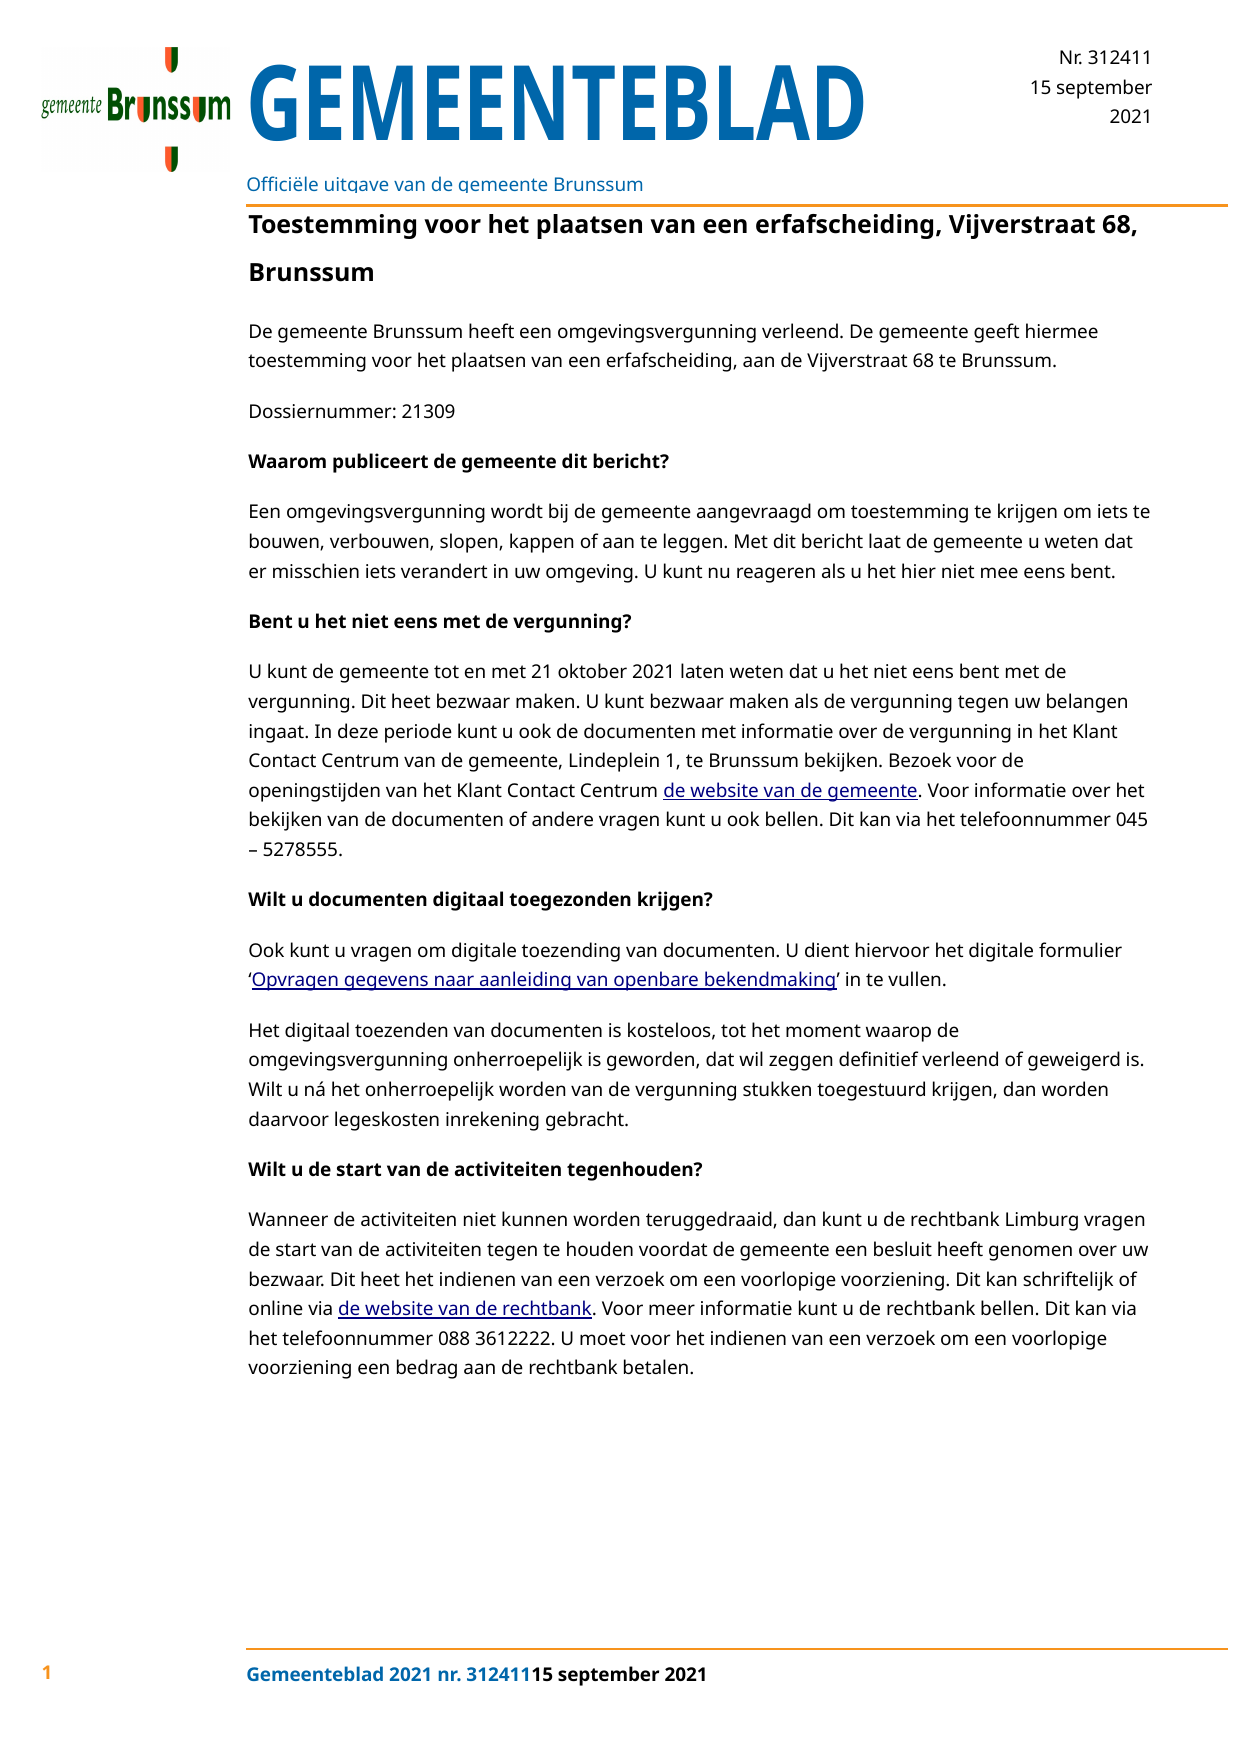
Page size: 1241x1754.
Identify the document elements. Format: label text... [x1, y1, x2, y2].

text Toestemming voor het plaatsen van een erfafscheiding, Vijverstraat 68, Brunssum [248, 207, 1152, 288]
text Wilt u documenten digitaal toegezonden krijgen? [248, 887, 1152, 912]
text Het digitaal toezenden van documenten is kosteloos, tot het moment waarop de omgevingsvergunning onherroepelijk is geworden, dat wil zeggen definitief verleend of geweigerd is. Wilt u ná het onherroepelijk worden van de vergunning stukken toegestuurd krijgen, dan worden daarvoor legeskosten inrekening gebracht. [248, 1017, 1152, 1132]
text Wilt u de start van de activiteiten tegenhouden? [248, 1156, 1152, 1182]
text Dossiernummer: 21309 [248, 398, 1152, 424]
text Een omgevingsvergunning wordt bij de gemeente aangevraagd om toestemming te krijgen om iets te bouwen, verbouwen, slopen, kappen of aan te leggen. Met dit bericht laat de gemeente u weten dat er misschien iets verandert in uw omgeving. U kunt nu reageren als u het hier niet mee eens bent. [248, 499, 1152, 584]
text De gemeente Brunssum heeft een omgevingsvergunning verleend. De gemeente geeft hiermee toestemming voor het plaatsen van een erfafscheiding, aan de Vijverstraat 68 te Brunssum. [248, 318, 1152, 373]
text Waarom publiceert de gemeente dit bericht? [248, 448, 1152, 474]
text Ook kunt u vragen om digitale toezending van documenten. U dient hiervoor het digitale formulier ‘Opvragen gegevens naar aanleiding van openbare bekendmaking’ in te vullen. [248, 937, 1152, 992]
text U kunt de gemeente tot en met 21 oktober 2021 laten weten dat u het niet eens bent met de vergunning. Dit heet bezwaar maken. U kunt bezwaar maken als de vergunning tegen uw belangen ingaat. In deze periode kunt u ook de documenten met informatie over de vergunning in het Klant Contact Centrum van de gemeente, Lindeplein 1, te Brunssum bekijken. Bezoek voor de openingstijden van het Klant Contact Centrum de website van de gemeente. Voor informatie over het bekijken van de documenten of andere vragen kunt u ook bellen. Dit kan via het telefoonnummer 045 – 5278555. [248, 659, 1152, 862]
text Bent u het niet eens met de vergunning? [248, 608, 1152, 634]
picture [41, 47, 231, 172]
text Wanneer de activiteiten niet kunnen worden teruggedraaid, dan kunt u de rechtbank Limburg vragen de start van de activiteiten tegen te houden voordat de gemeente een besluit heeft genomen over uw bezwaar. Dit heet het indienen van een verzoek om een voorlopige voorziening. Dit kan schriftelijk of online via de website van de rechtbank. Voor meer informatie kunt u de rechtbank bellen. Dit kan via het telefoonnummer 088 3612222. U moet voor het indienen van een verzoek om een voorlopige voorziening een bedrag aan de rechtbank betalen. [248, 1207, 1152, 1380]
